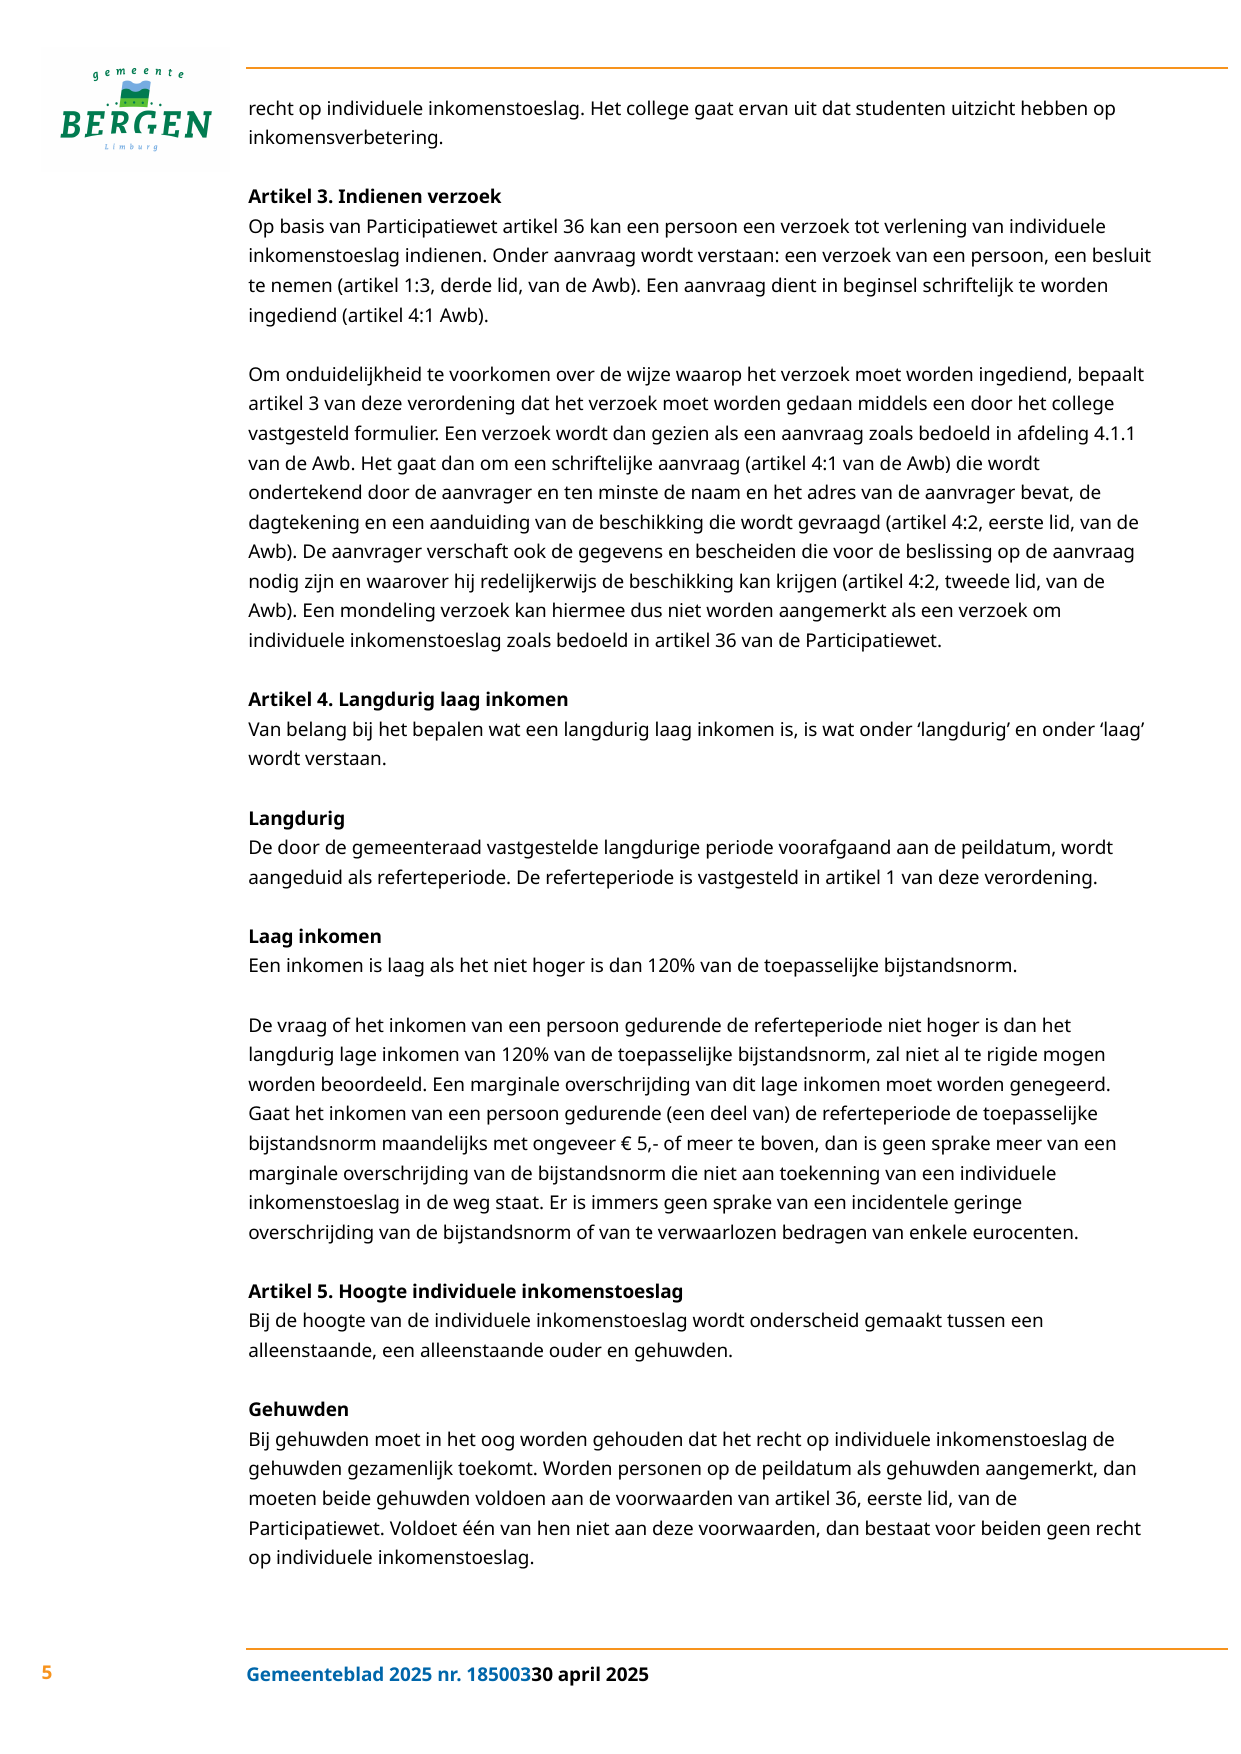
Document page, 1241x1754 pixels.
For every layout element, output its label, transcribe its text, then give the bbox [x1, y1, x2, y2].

text Van belang bij het bepalen wat een langdurig laag inkomen is, is wat onder ‘langdurig’ en onder ‘laag’ wordt verstaan. [248, 716, 1152, 771]
text Bij gehuwden moet in het oog worden gehouden dat het recht op individuele inkomenstoeslag de gehuwden gezamenlijk toekomt. Worden personen op de peildatum als gehuwden aangemerkt, dan moeten beide gehuwden voldoen aan de voorwaarden van artikel 36, eerste lid, van de Participatiewet. Voldoet één van hen niet aan deze voorwaarden, dan bestaat voor beiden geen recht op individuele inkomenstoeslag. [248, 1426, 1152, 1570]
text Gehuwden [248, 1396, 1152, 1422]
text Op basis van Participatiewet artikel 36 kan een persoon een verzoek tot verlening van individuele inkomenstoeslag indienen. Onder aanvraag wordt verstaan: een verzoek van een persoon, een besluit te nemen (artikel 1:3, derde lid, van de Awb). Een aanvraag dient in beginsel schriftelijk te worden ingediend (artikel 4:1 Awb). [248, 213, 1152, 328]
text Artikel 5. Hoogte individuele inkomenstoeslag [248, 1278, 1152, 1304]
picture [41, 47, 231, 172]
text De door de gemeenteraad vastgestelde langdurige periode voorafgaand aan de peildatum, wordt aangeduid als referteperiode. De referteperiode is vastgesteld in artikel 1 van deze verordening. [248, 834, 1152, 890]
text Bij de hoogte van de individuele inkomenstoeslag wordt onderscheid gemaakt tussen een alleenstaande, een alleenstaande ouder en gehuwden. [248, 1308, 1152, 1363]
text Om onduidelijkheid te voorkomen over de wijze waarop het verzoek moet worden ingediend, bepaalt artikel 3 van deze verordening dat het verzoek moet worden gedaan middels een door het college vastgesteld formulier. Een verzoek wordt dan gezien als een aanvraag zoals bedoeld in afdeling 4.1.1 van de Awb. Het gaat dan om een schriftelijke aanvraag (artikel 4:1 van de Awb) die wordt ondertekend door de aanvrager en ten minste de naam en het adres van de aanvrager bevat, de dagtekening en een aanduiding van de beschikking die wordt gevraagd (artikel 4:2, eerste lid, van de Awb). De aanvrager verschaft ook de gegevens en bescheiden die voor de beslissing op de aanvraag nodig zijn en waarover hij redelijkerwijs de beschikking kan krijgen (artikel 4:2, tweede lid, van de Awb). Een mondeling verzoek kan hiermee dus niet worden aangemerkt als een verzoek om individuele inkomenstoeslag zoals bedoeld in artikel 36 van de Participatiewet. [248, 361, 1152, 653]
text Laag inkomen [248, 923, 1152, 949]
text Langdurig [248, 805, 1152, 831]
text Een inkomen is laag als het niet hoger is dan 120% van de toepasselijke bijstandsnorm. [248, 953, 1152, 978]
text Artikel 3. Indienen verzoek [248, 183, 1152, 209]
text recht op individuele inkomenstoeslag. Het college gaat ervan uit dat studenten uitzicht hebben op inkomensverbetering. [248, 95, 1152, 150]
text De vraag of het inkomen van een persoon gedurende de referteperiode niet hoger is dan het langdurig lage inkomen van 120% van de toepasselijke bijstandsnorm, zal niet al te rigide mogen worden beoordeeld. Een marginale overschrijding van dit lage inkomen moet worden genegeerd. Gaat het inkomen van een persoon gedurende (een deel van) de referteperiode de toepasselijke bijstandsnorm maandelijks met ongeveer € 5,- of meer te boven, dan is geen sprake meer van een marginale overschrijding van de bijstandsnorm die niet aan toekenning van een individuele inkomenstoeslag in de weg staat. Er is immers geen sprake van een incidentele geringe overschrijding van de bijstandsnorm of van te verwaarlozen bedragen van enkele eurocenten. [248, 1012, 1152, 1245]
text Artikel 4. Langdurig laag inkomen [248, 686, 1152, 712]
